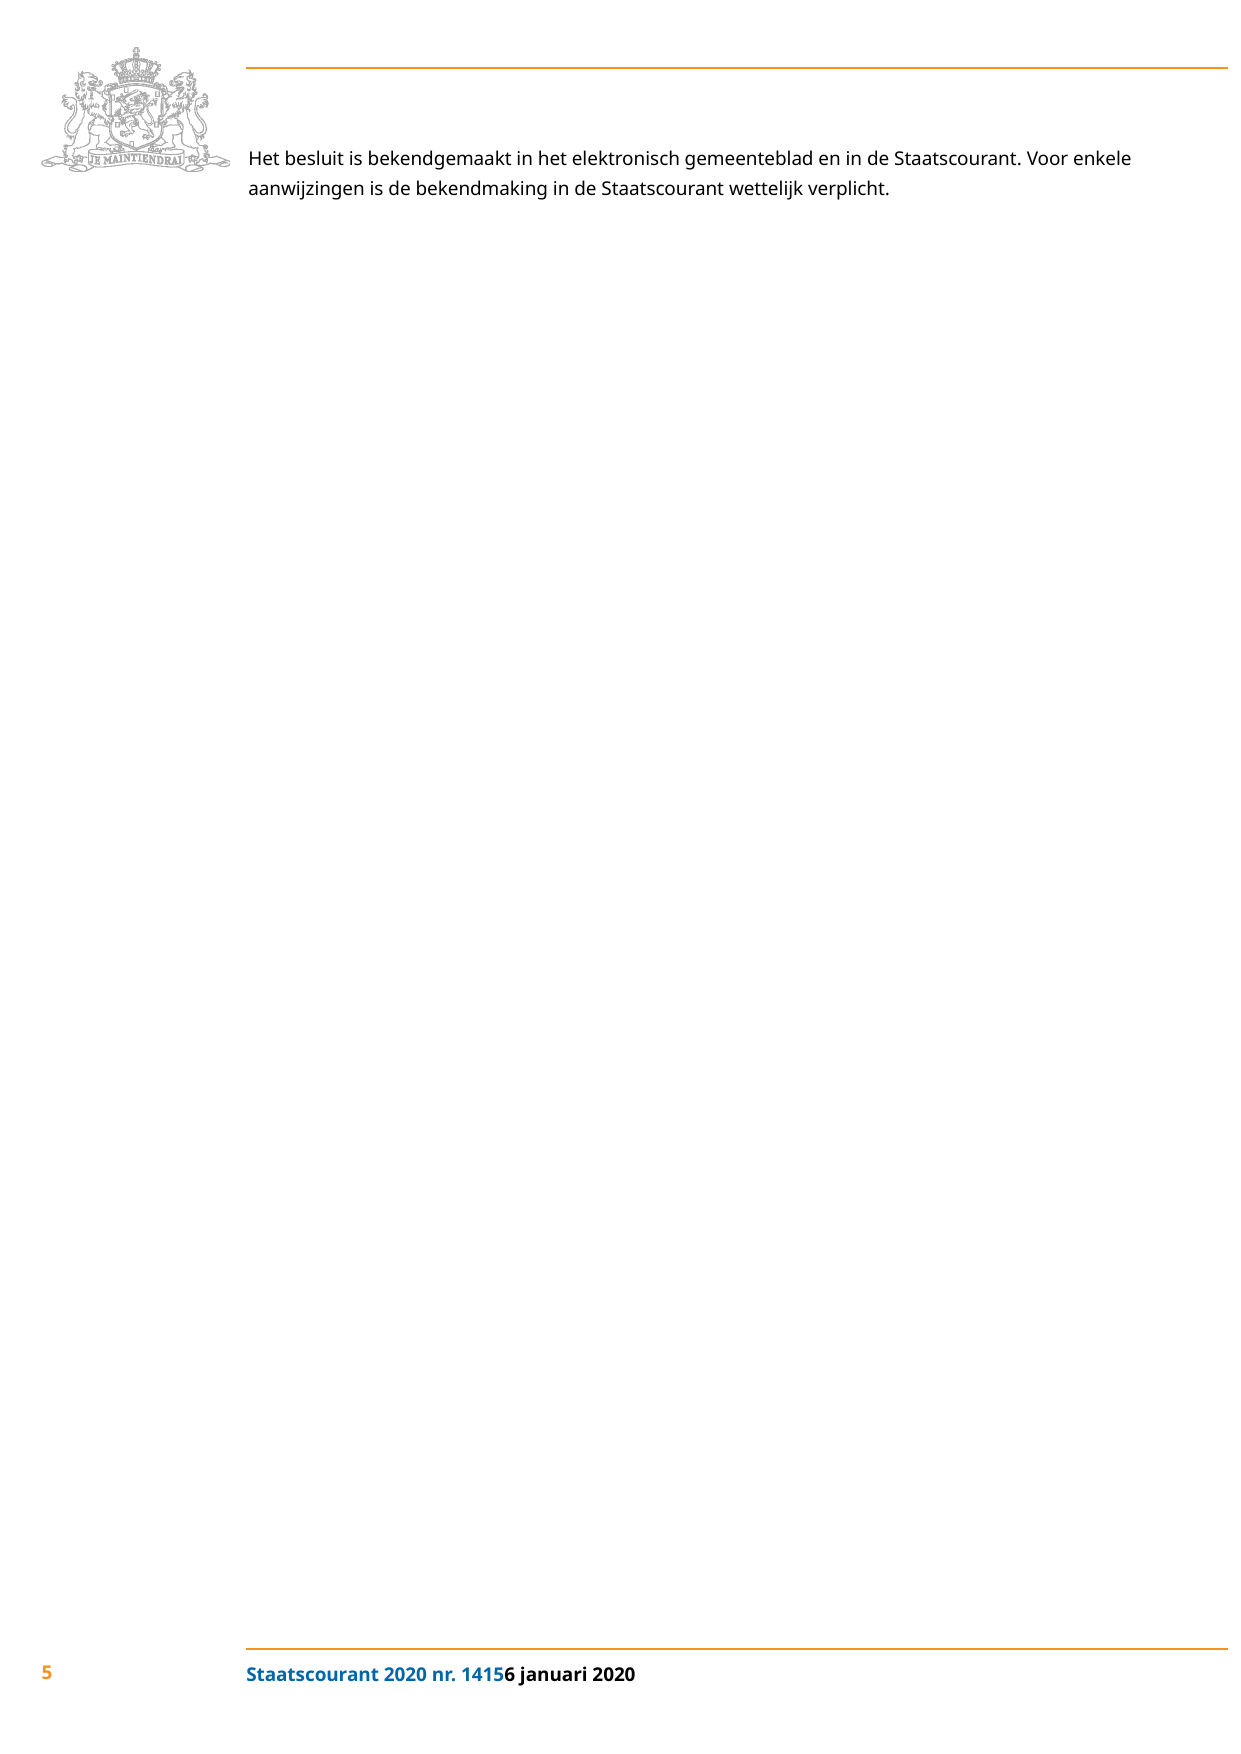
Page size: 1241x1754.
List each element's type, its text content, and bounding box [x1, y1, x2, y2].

text Het besluit is bekendgemaakt in het elektronisch gemeenteblad en in de Staatscourant. Voor enkele aanwijzingen is de bekendmaking in de Staatscourant wettelijk verplicht. [248, 145, 1152, 201]
picture [41, 47, 231, 172]
